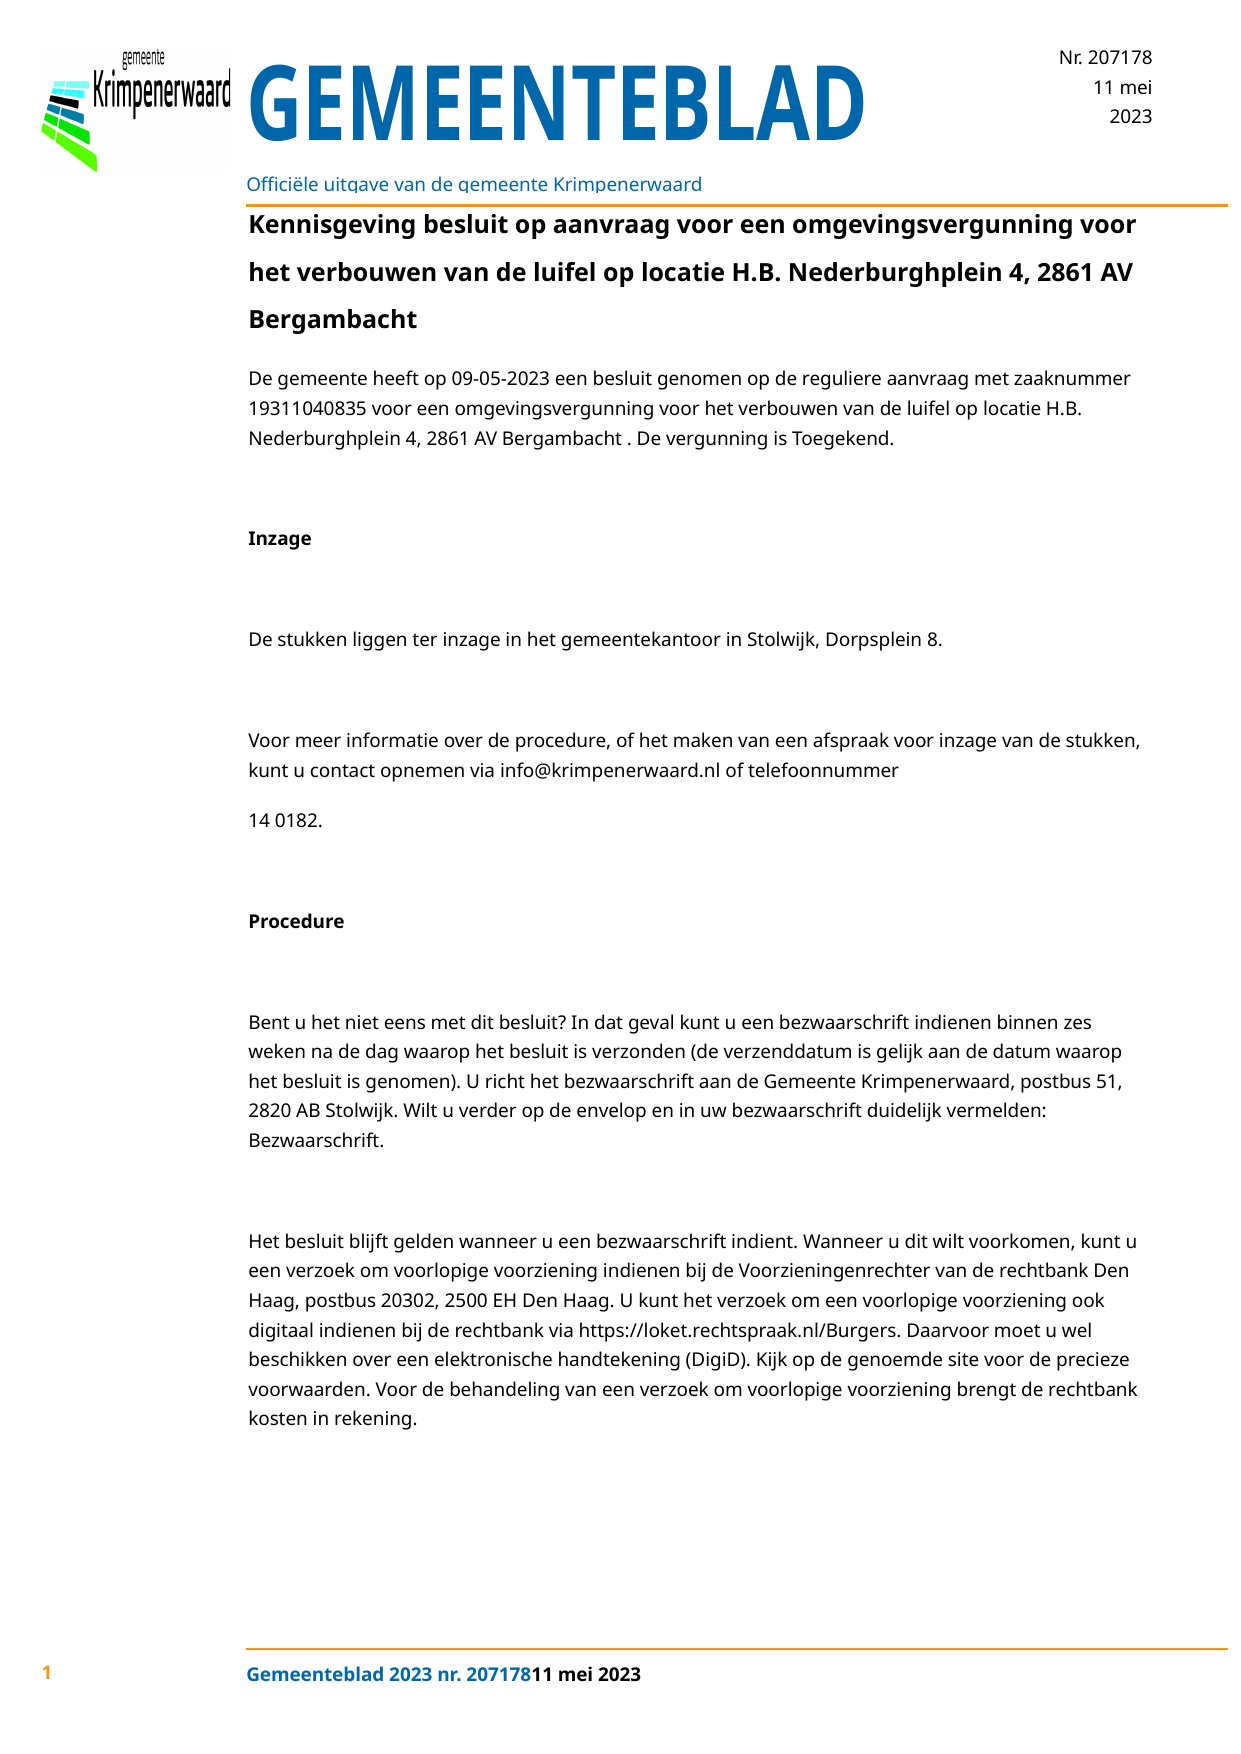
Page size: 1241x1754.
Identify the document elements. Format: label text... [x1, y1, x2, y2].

text Het besluit blijft gelden wanneer u een bezwaarschrift indient. Wanneer u dit wilt voorkomen, kunt u een verzoek om voorlopige voorziening indienen bij de Voorzieningenrechter van de rechtbank Den Haag, postbus 20302, 2500 EH Den Haag. U kunt het verzoek om een voorlopige voorziening ook digitaal indienen bij de rechtbank via https://loket.rechtspraak.nl/Burgers. Daarvoor moet u wel beschikken over een elektronische handtekening (DigiD). Kijk op de genoemde site voor de precieze voorwaarden. Voor de behandeling van een verzoek om voorlopige voorziening brengt de rechtbank kosten in rekening. [248, 1228, 1152, 1431]
text Voor meer informatie over de procedure, of het maken van een afspraak voor inzage van de stukken, kunt u contact opnemen via info@krimpenerwaard.nl of telefoonnummer [248, 727, 1152, 782]
text De gemeente heeft op 09-05-2023 een besluit genomen op de reguliere aanvraag met zaaknummer 19311040835 voor een omgevingsvergunning voor het verbouwen van de luifel op locatie H.B. Nederburghplein 4, 2861 AV Bergambacht . De vergunning is Toegekend. [248, 366, 1152, 450]
text Inzage [248, 526, 1152, 551]
text Kennisgeving besluit op aanvraag voor een omgevingsvergunning voor het verbouwen van de luifel op locatie H.B. Nederburghplein 4, 2861 AV Bergambacht [248, 207, 1152, 336]
text Procedure [248, 908, 1152, 934]
text Bent u het niet eens met dit besluit? In dat geval kunt u een bezwaarschrift indienen binnen zes weken na de dag waarop het besluit is verzonden (de verzenddatum is gelijk aan de datum waarop het besluit is genomen). U richt het bezwaarschrift aan de Gemeente Krimpenerwaard, postbus 51, 2820 AB Stolwijk. Wilt u verder op de envelop en in uw bezwaarschrift duidelijk vermelden: Bezwaarschrift. [248, 1009, 1152, 1153]
text 14 0182. [248, 807, 1152, 833]
text De stukken liggen ter inzage in het gemeentekantoor in Stolwijk, Dorpsplein 8. [248, 626, 1152, 652]
picture [41, 47, 231, 172]
